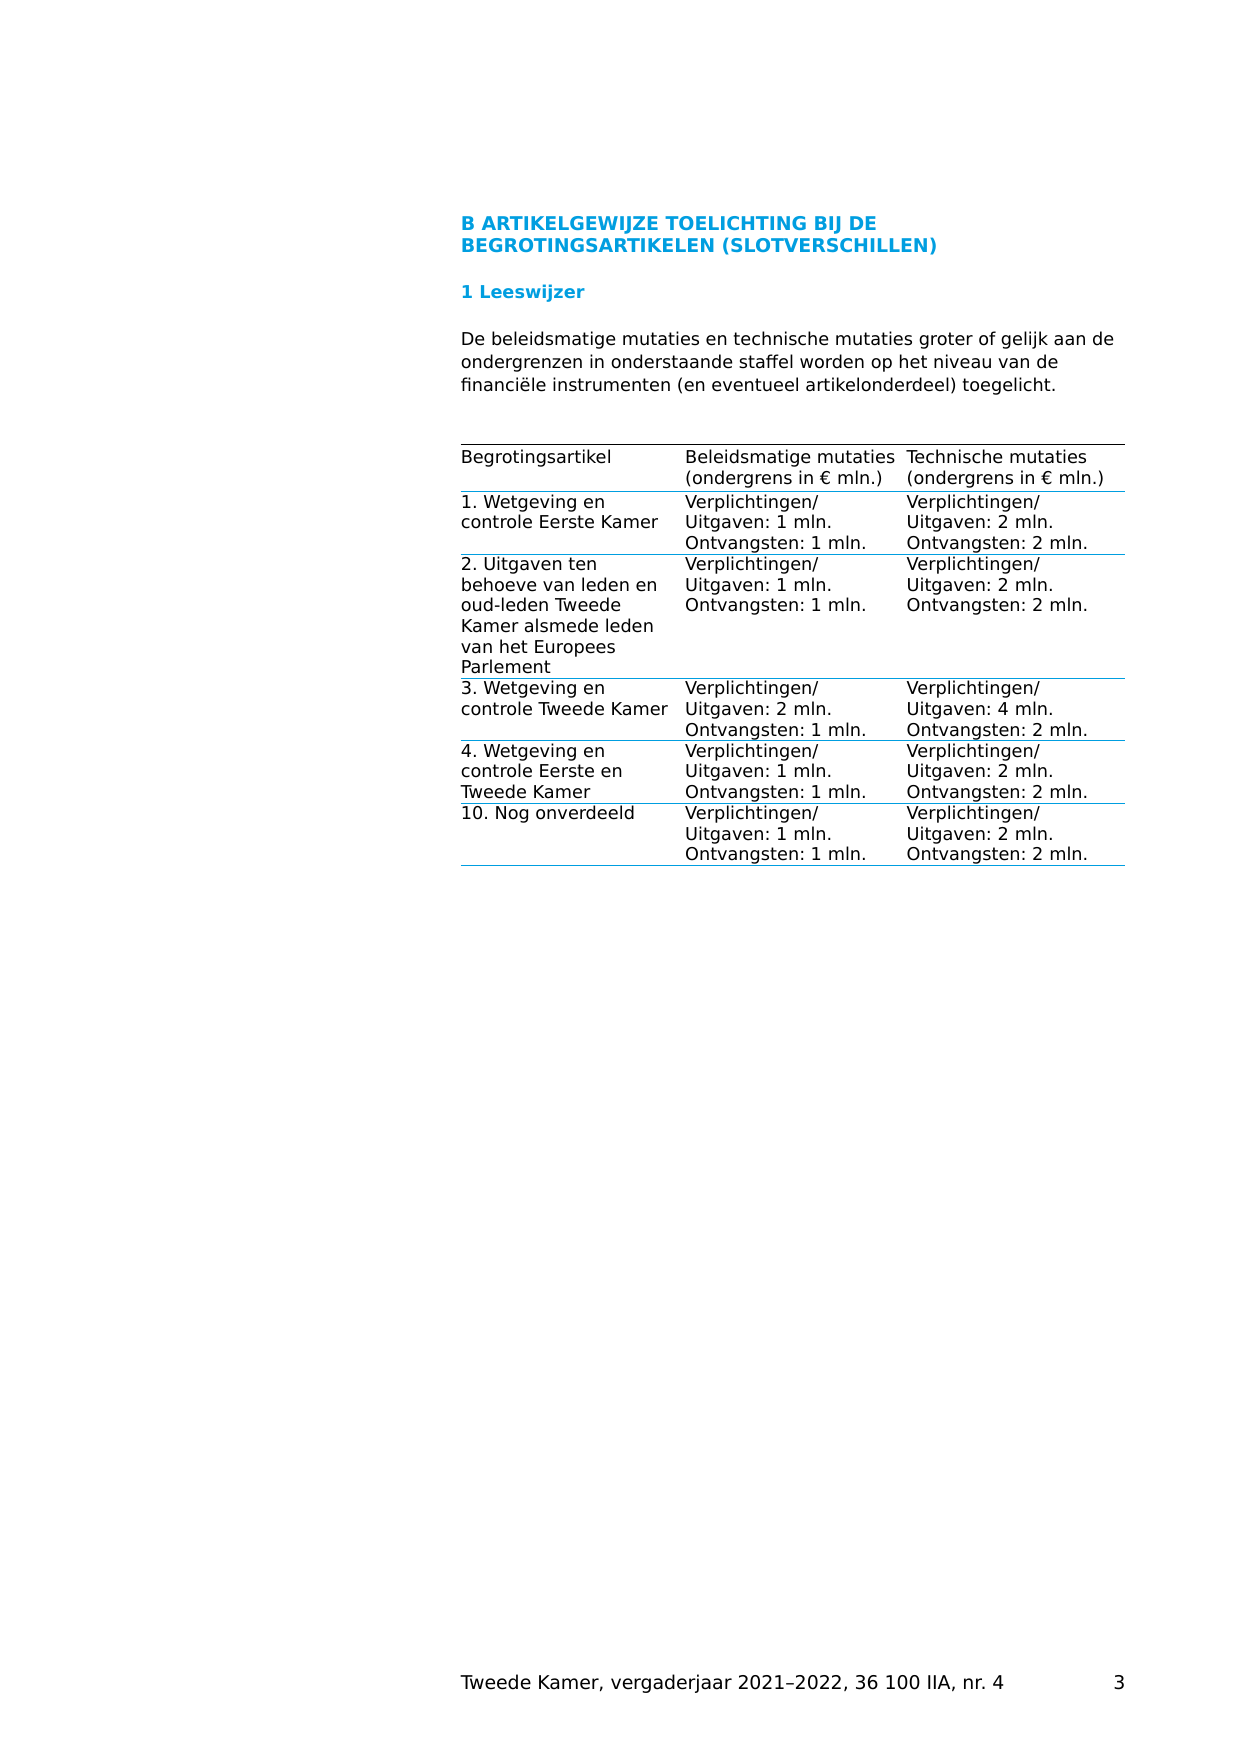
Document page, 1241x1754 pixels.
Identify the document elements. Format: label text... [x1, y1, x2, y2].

table_cell 1. Wetgeving en controle Eerste Kamer [461, 492, 682, 553]
table_header Tabel 1 [461, 419, 1125, 443]
table_cell Verplichtingen/Uitgaven: 1 mln. Ontvangsten: 1 mln. [682, 804, 903, 865]
table_cell 2. Uitgaven ten behoeve van leden en oud-leden Tweede Kamer alsmede leden van het Europees Parlement [461, 555, 682, 678]
table_cell Technische mutaties (ondergrens in € mln.) [904, 445, 1125, 491]
table_cell 10. Nog onverdeeld [461, 804, 682, 865]
text De beleidsmatige mutaties en technische mutaties groter of gelijk aan de ondergrenzen in onderstaande staffel worden op het niveau van de financiële instrumenten (en eventueel artikelonderdeel) toegelicht. [461, 327, 1125, 396]
table_cell Verplichtingen/Uitgaven: 2 mln. Ontvangsten: 2 mln. [904, 492, 1125, 553]
title B Artikelgewijze toelichting bij de begrotingsartikelen (slotverschillen) [461, 213, 1125, 257]
table_cell Verplichtingen/Uitgaven: 1 mln. Ontvangsten: 1 mln. [682, 492, 903, 553]
table_cell Beleidsmatige mutaties (ondergrens in € mln.) [682, 445, 903, 491]
table_cell Verplichtingen/Uitgaven: 1 mln. Ontvangsten: 1 mln. [682, 741, 903, 803]
table_cell 4. Wetgeving en controle Eerste en Tweede Kamer [461, 741, 682, 803]
table_cell Verplichtingen/Uitgaven: 4 mln. Ontvangsten: 2 mln. [904, 679, 1125, 740]
table_cell Verplichtingen/Uitgaven: 2 mln. Ontvangsten: 2 mln. [904, 555, 1125, 678]
table_cell Verplichtingen/Uitgaven: 2 mln. Ontvangsten: 1 mln. [682, 679, 903, 740]
table_cell 3. Wetgeving en controle Tweede Kamer [461, 679, 682, 740]
table_cell Verplichtingen/Uitgaven: 2 mln. Ontvangsten: 2 mln. [904, 741, 1125, 803]
table_cell Verplichtingen/Uitgaven: 1 mln. Ontvangsten: 1 mln. [682, 555, 903, 678]
table_cell Begrotingsartikel [461, 445, 682, 491]
table_cell Verplichtingen/Uitgaven: 2 mln. Ontvangsten: 2 mln. [904, 804, 1125, 865]
title 1 Leeswijzer [461, 280, 1125, 303]
